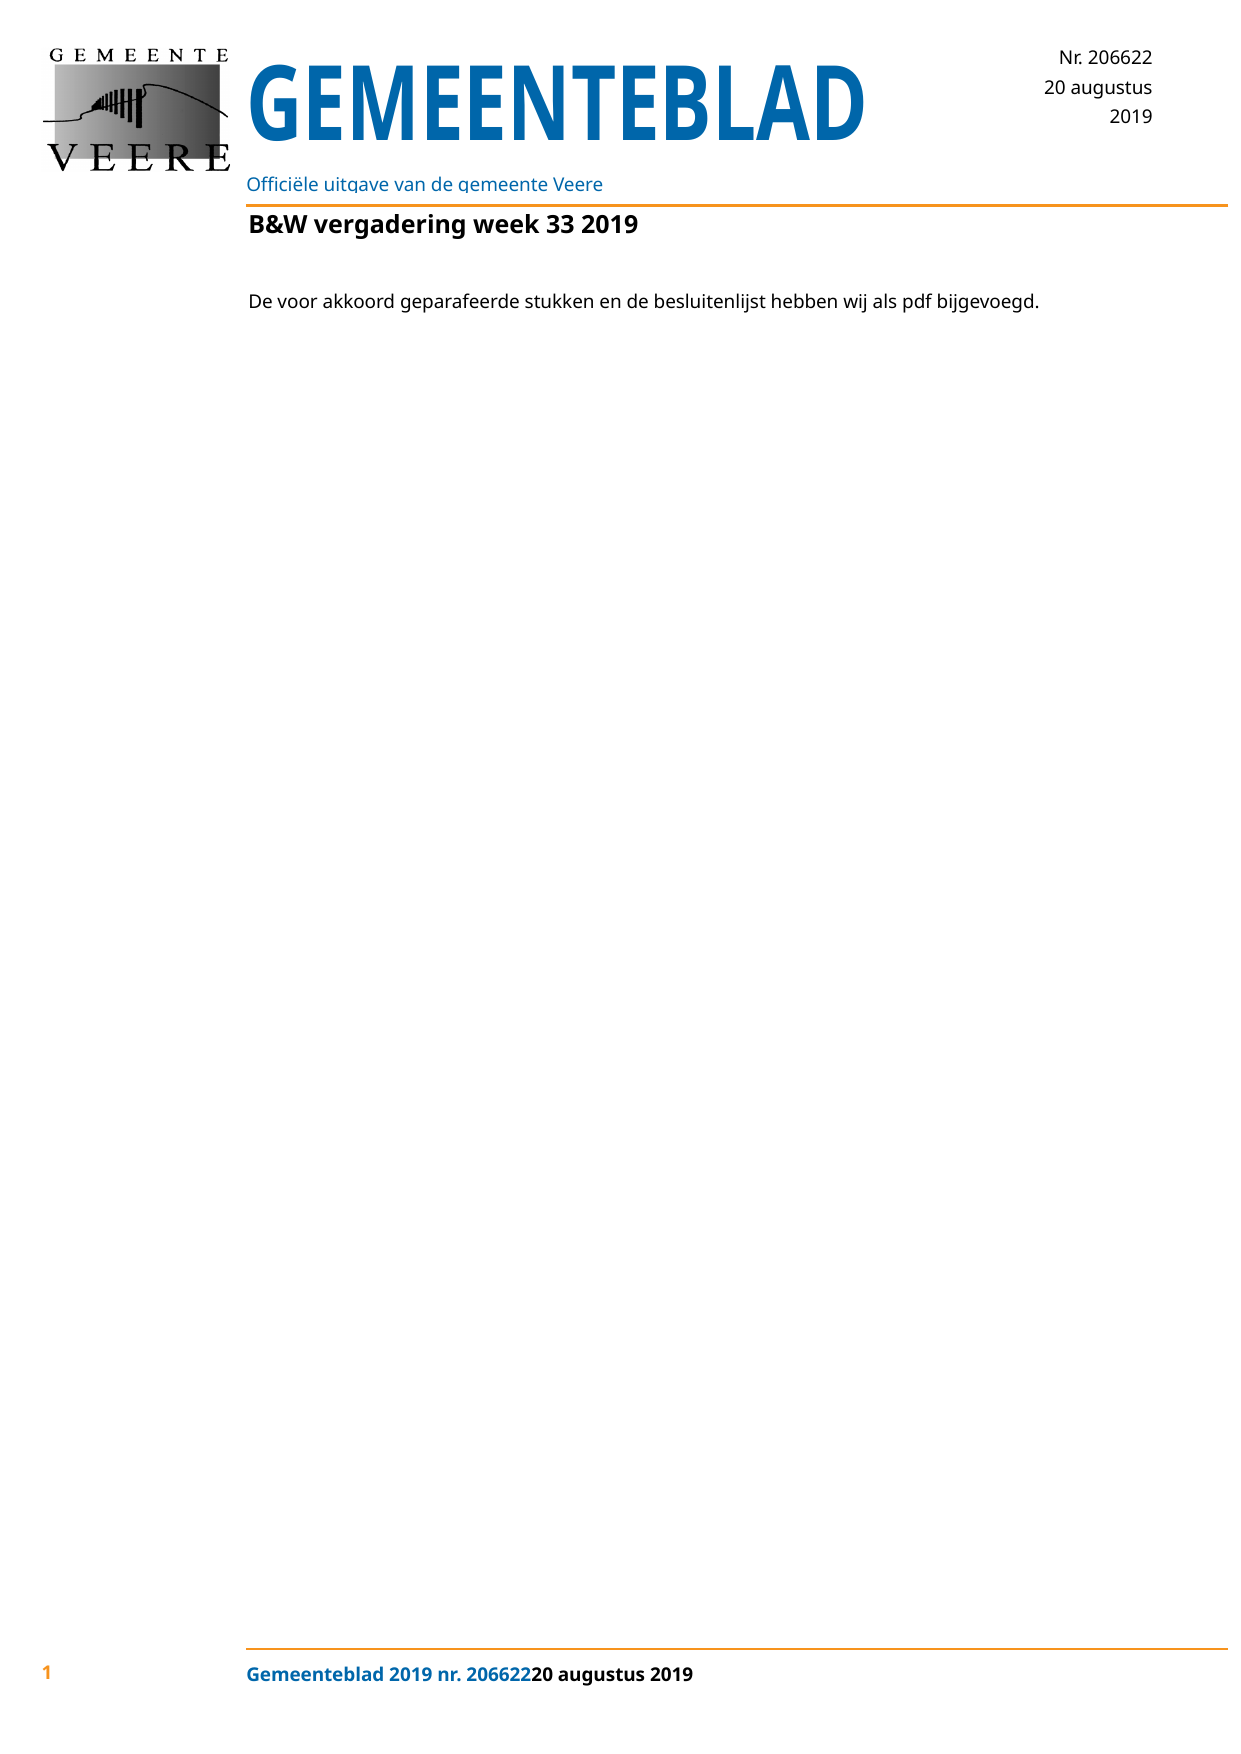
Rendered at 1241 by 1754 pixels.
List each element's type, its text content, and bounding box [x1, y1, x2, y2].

text B&W vergadering week 33 2019 [248, 207, 1152, 241]
picture [41, 47, 231, 172]
text De voor akkoord geparafeerde stukken en de besluitenlijst hebben wij als pdf bijgevoegd. [248, 288, 1152, 314]
